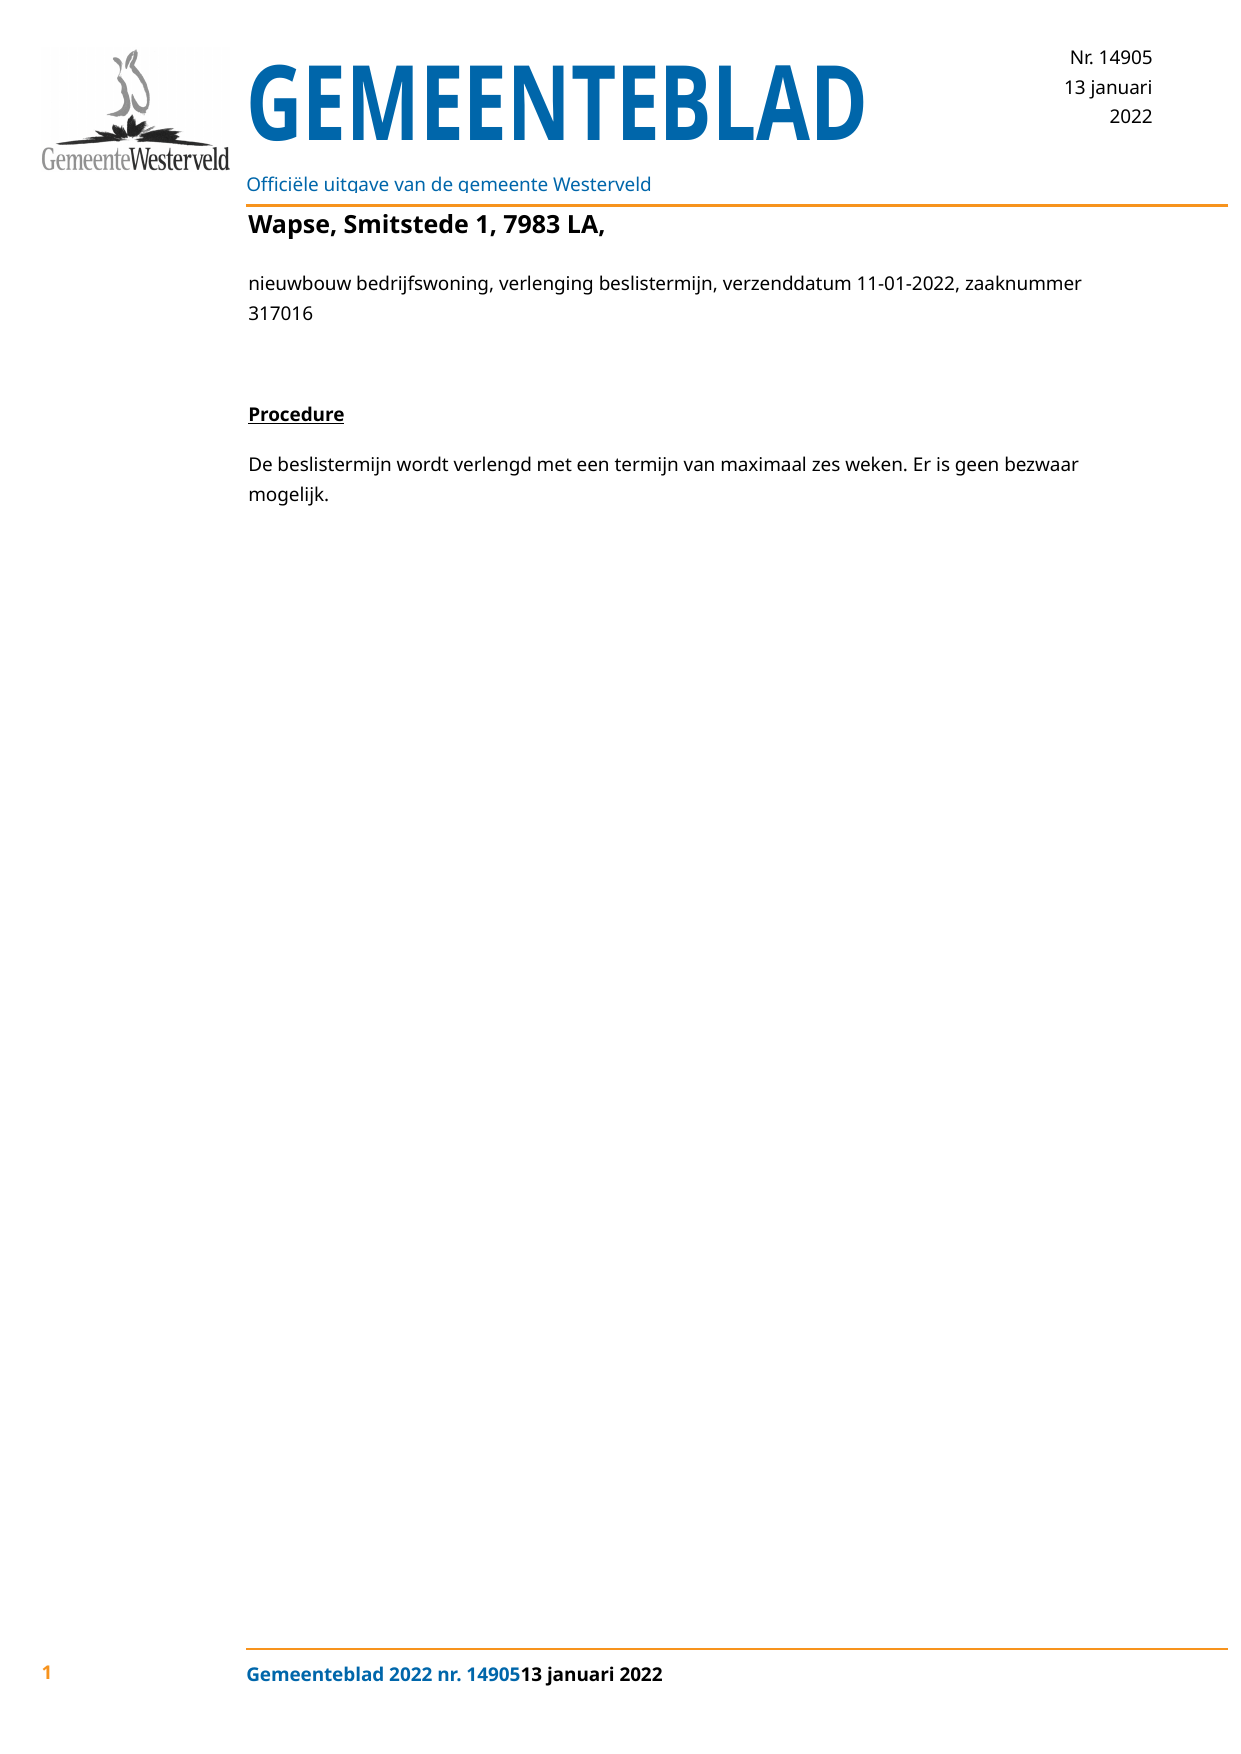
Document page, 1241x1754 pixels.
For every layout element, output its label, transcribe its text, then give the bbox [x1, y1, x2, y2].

text nieuwbouw bedrijfswoning, verlenging beslistermijn, verzenddatum 11-01-2022, zaaknummer 317016 [248, 270, 1152, 326]
text Wapse, Smitstede 1, 7983 LA, [248, 207, 1152, 241]
picture [41, 47, 231, 172]
text De beslistermijn wordt verlengd met een termijn van maximaal zes weken. Er is geen bezwaar mogelijk. [248, 451, 1152, 506]
text Procedure [248, 401, 1152, 426]
